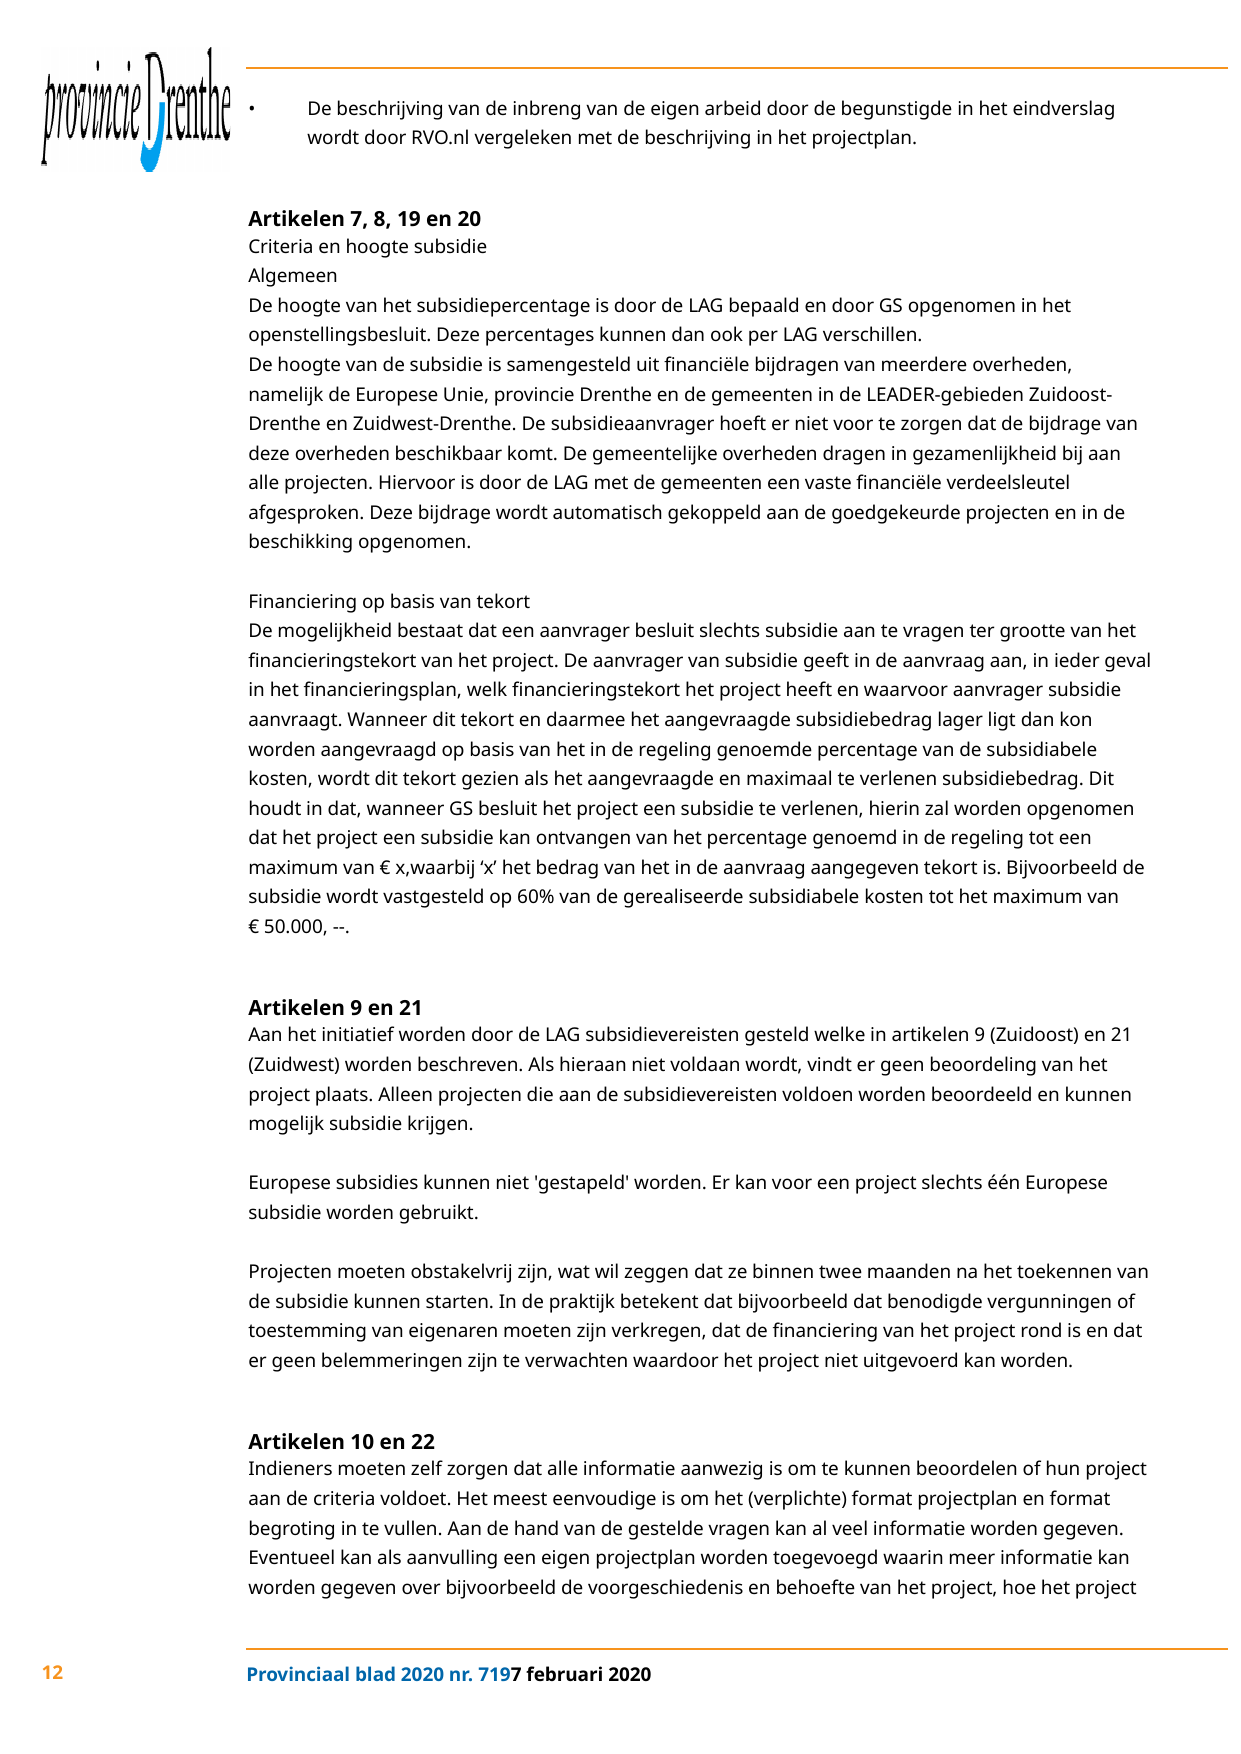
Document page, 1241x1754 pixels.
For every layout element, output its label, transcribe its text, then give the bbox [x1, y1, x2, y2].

text Projecten moeten obstakelvrij zijn, wat wil zeggen dat ze binnen twee maanden na het toekennen van de subsidie kunnen starten. In de praktijk betekent dat bijvoorbeeld dat benodigde vergunningen of toestemming van eigenaren moeten zijn verkregen, dat de financiering van het project rond is en dat er geen belemmeringen zijn te verwachten waardoor het project niet uitgevoerd kan worden. [248, 1258, 1152, 1373]
text Criteria en hoogte subsidie [248, 233, 1152, 258]
text Europese subsidies kunnen niet 'gestapeld' worden. Er kan voor een project slechts één Europese subsidie worden gebruikt. [248, 1169, 1152, 1225]
text Artikelen 7, 8, 19 en 20 [248, 204, 1152, 233]
list De beschrijving van de inbreng van de eigen arbeid door de begunstigde in het eindverslag wordt door RVO.nl vergeleken met de beschrijving in het projectplan. [248, 95, 1152, 150]
text Aan het initiatief worden door de LAG subsidievereisten gesteld welke in artikelen 9 (Zuidoost) en 21 (Zuidwest) worden beschreven. Als hieraan niet voldaan wordt, vindt er geen beoordeling van het project plaats. Alleen projecten die aan de subsidievereisten voldoen worden beoordeeld en kunnen mogelijk subsidie krijgen. [248, 1022, 1152, 1136]
text Financiering op basis van tekort [248, 588, 1152, 613]
picture [41, 47, 231, 172]
text De hoogte van het subsidiepercentage is door de LAG bepaald en door GS opgenomen in het openstellingsbesluit. Deze percentages kunnen dan ook per LAG verschillen. [248, 292, 1152, 347]
text De hoogte van de subsidie is samengesteld uit financiële bijdragen van meerdere overheden, namelijk de Europese Unie, provincie Drenthe en de gemeenten in de LEADER-gebieden Zuidoost-Drenthe en Zuidwest-Drenthe. De subsidieaanvrager hoeft er niet voor te zorgen dat de bijdrage van deze overheden beschikbaar komt. De gemeentelijke overheden dragen in gezamenlijkheid bij aan alle projecten. Hiervoor is door de LAG met de gemeenten een vaste financiële verdeelsleutel afgesproken. Deze bijdrage wordt automatisch gekoppeld aan de goedgekeurde projecten en in de beschikking opgenomen. [248, 351, 1152, 554]
text Algemeen [248, 262, 1152, 288]
text De mogelijkheid bestaat dat een aanvrager besluit slechts subsidie aan te vragen ter grootte van het financieringstekort van het project. De aanvrager van subsidie geeft in de aanvraag aan, in ieder geval in het financieringsplan, welk financieringstekort het project heeft en waarvoor aanvrager subsidie aanvraagt. Wanneer dit tekort en daarmee het aangevraagde subsidiebedrag lager ligt dan kon worden aangevraagd op basis van het in de regeling genoemde percentage van de subsidiabele kosten, wordt dit tekort gezien als het aangevraagde en maximaal te verlenen subsidiebedrag. Dit houdt in dat, wanneer GS besluit het project een subsidie te verlenen, hierin zal worden opgenomen dat het project een subsidie kan ontvangen van het percentage genoemd in de regeling tot een maximum van € x,waarbij ‘x’ het bedrag van het in de aanvraag aangegeven tekort is. Bijvoorbeeld de subsidie wordt vastgesteld op 60% van de gerealiseerde subsidiabele kosten tot het maximum van € 50.000, --. [248, 617, 1152, 939]
text Indieners moeten zelf zorgen dat alle informatie aanwezig is om te kunnen beoordelen of hun project aan de criteria voldoet. Het meest eenvoudige is om het (verplichte) format projectplan en format begroting in te vullen. Aan de hand van de gestelde vragen kan al veel informatie worden gegeven. Eventueel kan als aanvulling een eigen projectplan worden toegevoegd waarin meer informatie kan worden gegeven over bijvoorbeeld de voorgeschiedenis en behoefte van het project, hoe het project [248, 1456, 1152, 1599]
text Artikelen 10 en 22 [248, 1427, 1152, 1456]
text Artikelen 9 en 21 [248, 993, 1152, 1022]
